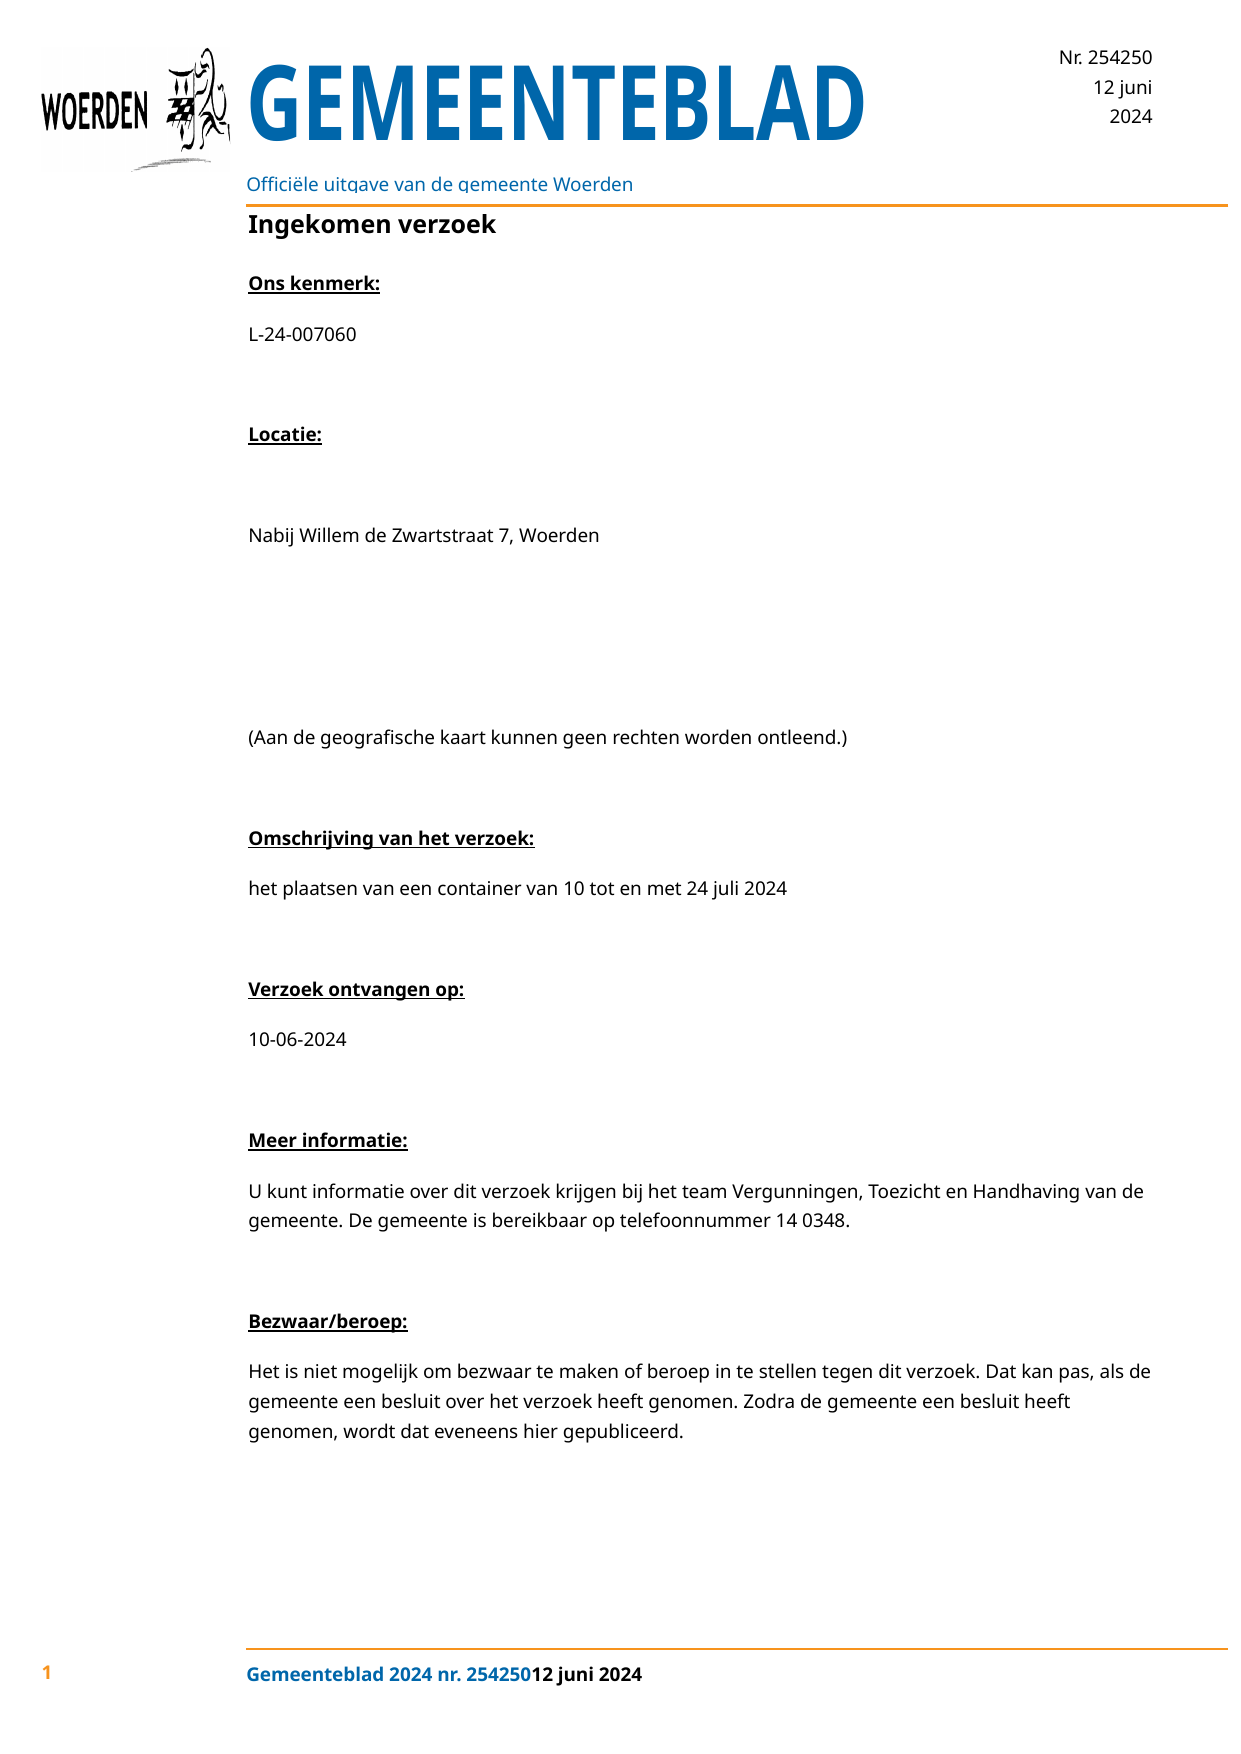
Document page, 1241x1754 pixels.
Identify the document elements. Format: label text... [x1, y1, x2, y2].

picture [41, 47, 231, 172]
text Ons kenmerk: [248, 270, 1152, 296]
text Ingekomen verzoek [248, 207, 1152, 241]
text U kunt informatie over dit verzoek krijgen bij het team Vergunningen, Toezicht en Handhaving van de gemeente. De gemeente is bereikbaar op telefoonnummer 14 0348. [248, 1178, 1152, 1233]
text Het is niet mogelijk om bezwaar te maken of beroep in te stellen tegen dit verzoek. Dat kan pas, als de gemeente een besluit over het verzoek heeft genomen. Zodra de gemeente een besluit heeft genomen, wordt dat eveneens hier gepubliceerd. [248, 1359, 1152, 1443]
text Bezwaar/beroep: [248, 1308, 1152, 1334]
text Verzoek ontvangen op: [248, 976, 1152, 1002]
text Meer informatie: [248, 1127, 1152, 1153]
text (Aan de geografische kaart kunnen geen rechten worden ontleend.) [248, 724, 1152, 750]
text Nabij Willem de Zwartstraat 7, Woerden [248, 522, 1152, 548]
text Locatie: [248, 422, 1152, 447]
text het plaatsen van een container van 10 tot en met 24 juli 2024 [248, 875, 1152, 901]
text 10-06-2024 [248, 1027, 1152, 1052]
text Omschrijving van het verzoek: [248, 825, 1152, 851]
text L-24-007060 [248, 321, 1152, 346]
